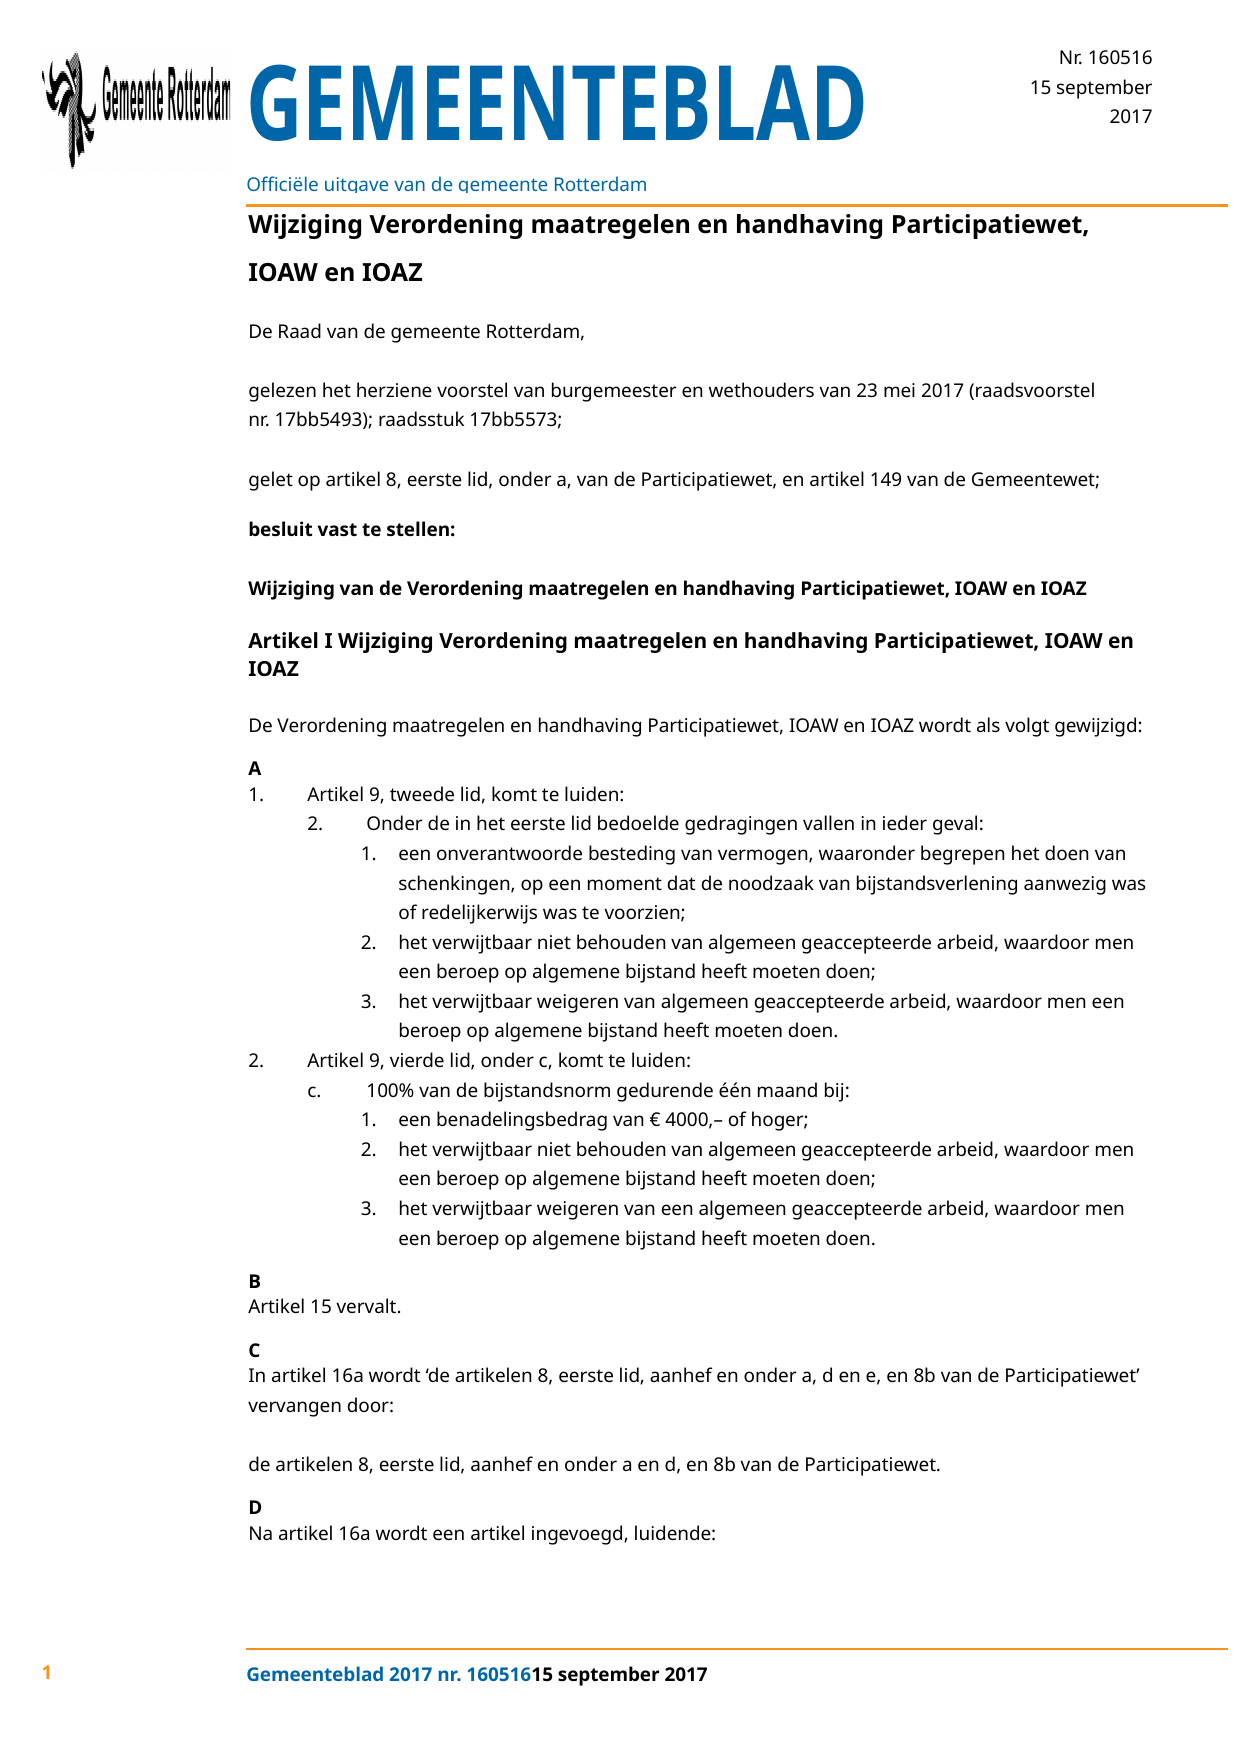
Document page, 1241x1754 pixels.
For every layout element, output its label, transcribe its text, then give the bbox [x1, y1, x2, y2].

text Wijziging Verordening maatregelen en handhaving Participatiewet, IOAW en IOAZ [248, 207, 1152, 288]
text Artikel 15 vervalt. [248, 1294, 1152, 1319]
text In artikel 16a wordt ‘de artikelen 8, eerste lid, aanhef en onder a, d en e, en 8b van de Participatiewet’ vervangen door: [248, 1362, 1152, 1418]
text A [248, 755, 1152, 781]
text Wijziging van de Verordening maatregelen en handhaving Participatiewet, IOAW en IOAZ [248, 575, 1152, 601]
list Onder de in het eerste lid bedoelde gedragingen vallen in ieder geval: [307, 811, 1152, 836]
list Artikel 9, tweede lid, komt te luiden: [248, 781, 1152, 807]
text Na artikel 16a wordt een artikel ingevoegd, luidende: [248, 1520, 1152, 1546]
text De Raad van de gemeente Rotterdam, [248, 318, 1152, 344]
list een onverantwoorde besteding van vermogen, waaronder begrepen het doen van schenkingen, op een moment dat de noodzaak van bijstandsverlening aanwezig was of redelijkerwijs was te voorzien; [361, 840, 1152, 925]
text Artikel I Wijziging Verordening maatregelen en handhaving Participatiewet, IOAW en IOAZ [248, 626, 1152, 683]
text B [248, 1268, 1152, 1294]
list het verwijtbaar weigeren van een algemeen geaccepteerde arbeid, waardoor men een beroep op algemene bijstand heeft moeten doen. [361, 1195, 1152, 1251]
text C [248, 1337, 1152, 1362]
text gelezen het herziene voorstel van burgemeester en wethouders van 23 mei 2017 (raadsvoorstel nr. 17bb5493); raadsstuk 17bb5573; [248, 377, 1152, 432]
text gelet op artikel 8, eerste lid, onder a, van de Participatiewet, en artikel 149 van de Gemeentewet; [248, 466, 1152, 492]
text de artikelen 8, eerste lid, aanhef en onder a en d, en 8b van de Participatiewet. [248, 1451, 1152, 1477]
text besluit vast te stellen: [248, 516, 1152, 542]
list het verwijtbaar niet behouden van algemeen geaccepteerde arbeid, waardoor men een beroep op algemene bijstand heeft moeten doen; [361, 929, 1152, 984]
list het verwijtbaar weigeren van algemeen geaccepteerde arbeid, waardoor men een beroep op algemene bijstand heeft moeten doen. [361, 988, 1152, 1043]
list een benadelingsbedrag van € 4000,– of hoger; [361, 1106, 1152, 1132]
list 100% van de bijstandsnorm gedurende één maand bij: [307, 1077, 1152, 1103]
picture [41, 47, 231, 172]
list Artikel 9, vierde lid, onder c, komt te luiden: [248, 1047, 1152, 1073]
text De Verordening maatregelen en handhaving Participatiewet, IOAW en IOAZ wordt als volgt gewijzigd: [248, 712, 1152, 738]
list het verwijtbaar niet behouden van algemeen geaccepteerde arbeid, waardoor men een beroep op algemene bijstand heeft moeten doen; [361, 1136, 1152, 1191]
text D [248, 1494, 1152, 1520]
